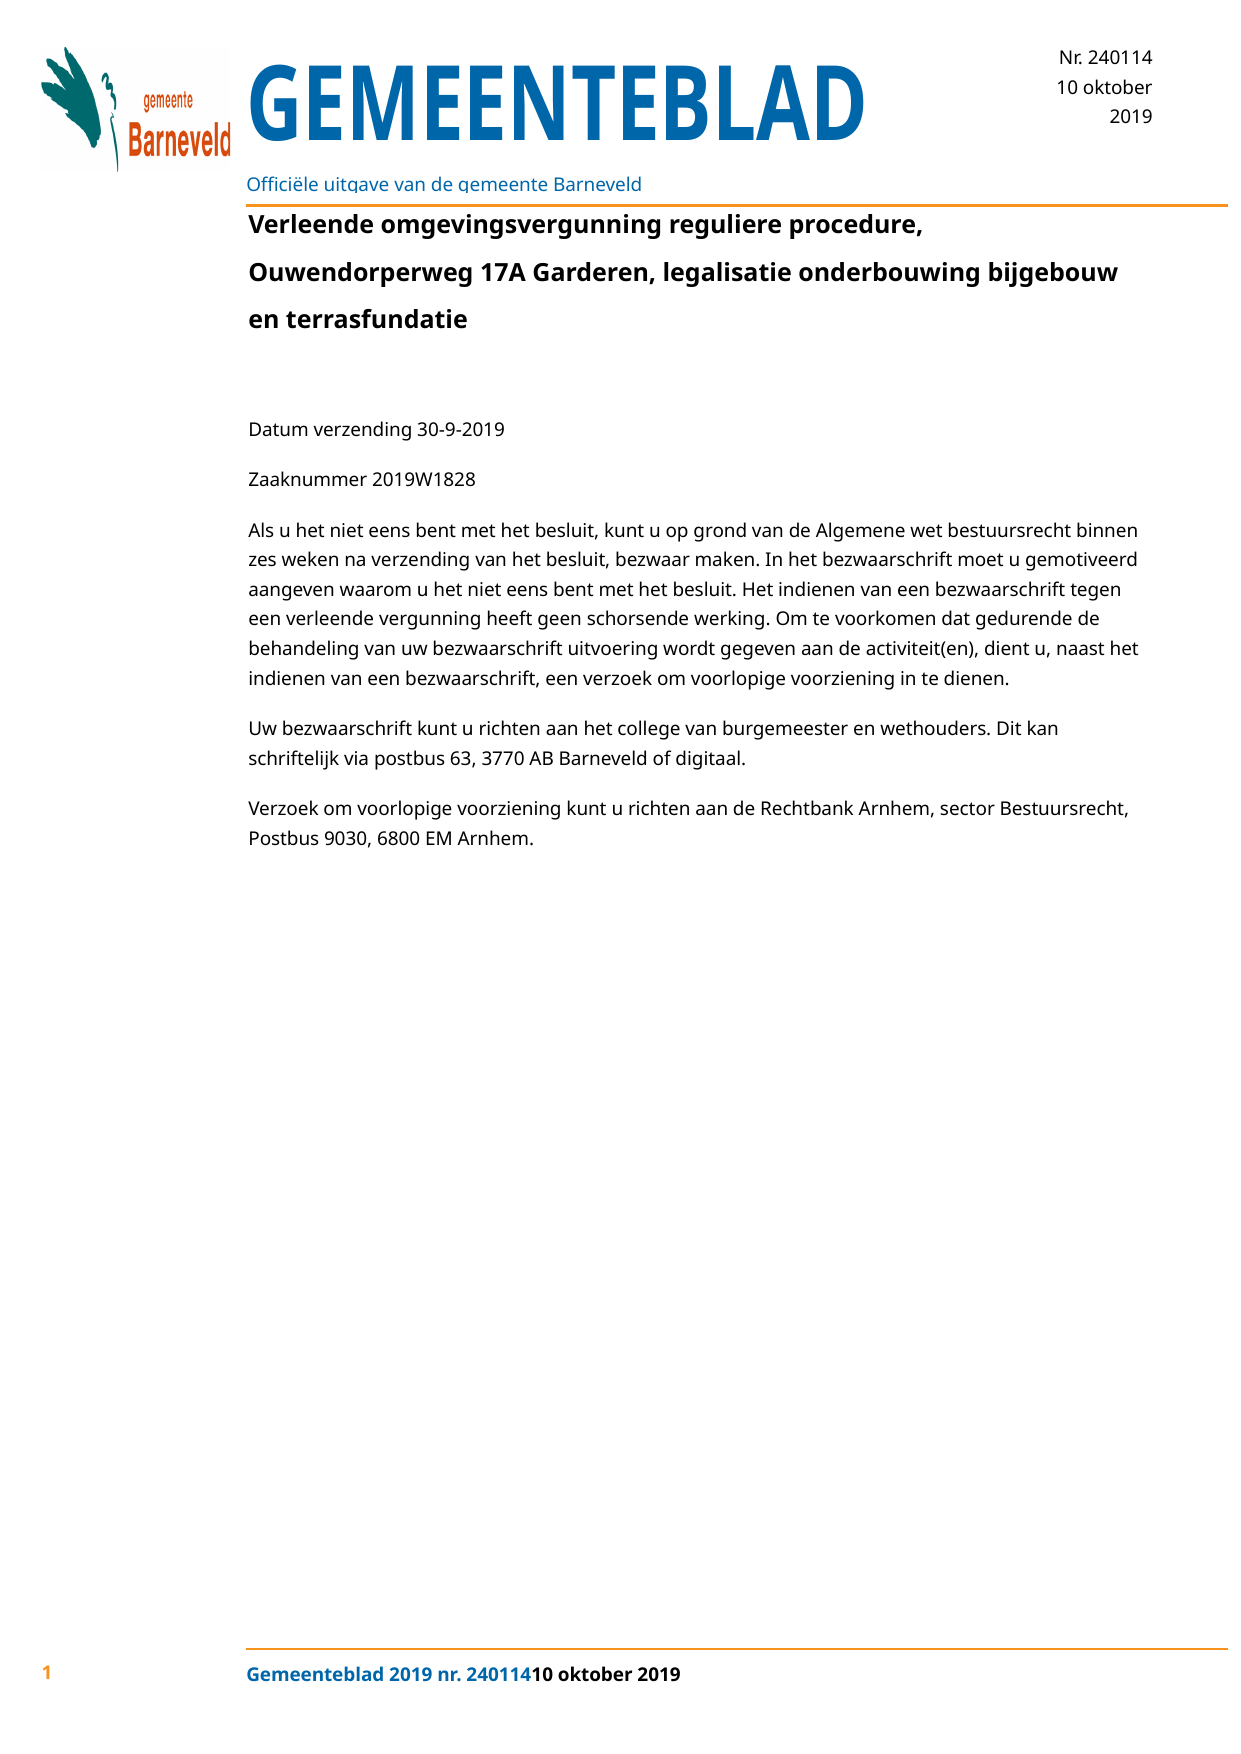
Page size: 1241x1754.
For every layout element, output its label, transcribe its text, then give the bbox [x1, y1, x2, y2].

picture [41, 47, 231, 172]
text Uw bezwaarschrift kunt u richten aan het college van burgemeester en wethouders. Dit kan schriftelijk via postbus 63, 3770 AB Barneveld of digitaal. [248, 715, 1152, 770]
text Als u het niet eens bent met het besluit, kunt u op grond van de Algemene wet bestuursrecht binnen zes weken na verzending van het besluit, bezwaar maken. In het bezwaarschrift moet u gemotiveerd aangeven waarom u het niet eens bent met het besluit. Het indienen van een bezwaarschrift tegen een verleende vergunning heeft geen schorsende werking. Om te voorkomen dat gedurende de behandeling van uw bezwaarschrift uitvoering wordt gegeven aan de activiteit(en), dient u, naast het indienen van een bezwaarschrift, een verzoek om voorlopige voorziening in te dienen. [248, 517, 1152, 690]
text Datum verzending 30-9-2019 [248, 416, 1152, 442]
text Verleende omgevingsvergunning reguliere procedure, Ouwendorperweg 17A Garderen, legalisatie onderbouwing bijgebouw en terrasfundatie [248, 207, 1152, 336]
text Verzoek om voorlopige voorziening kunt u richten aan de Rechtbank Arnhem, sector Bestuursrecht, Postbus 9030, 6800 EM Arnhem. [248, 795, 1152, 850]
text Zaaknummer 2019W1828 [248, 466, 1152, 492]
